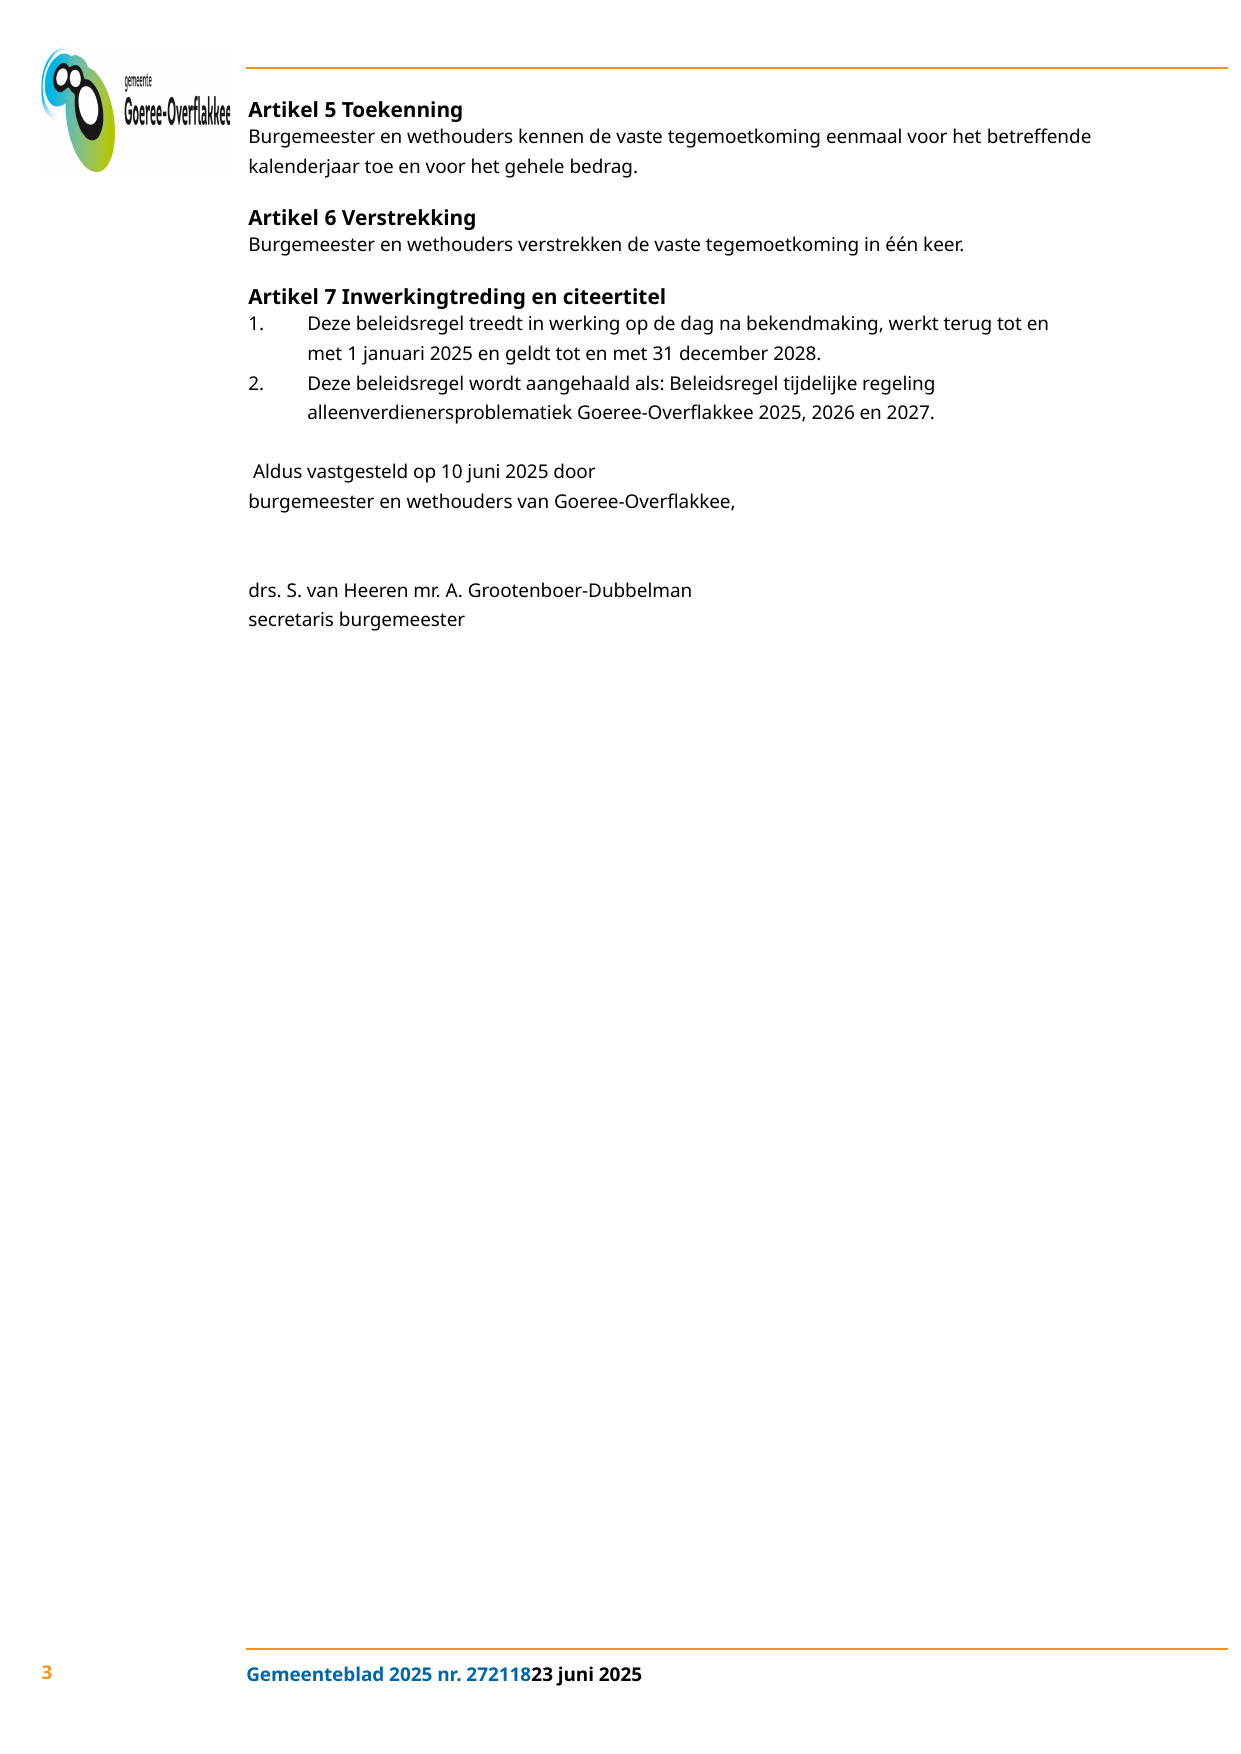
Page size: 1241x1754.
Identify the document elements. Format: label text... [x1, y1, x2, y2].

list Deze beleidsregel treedt in werking op de dag na bekendmaking, werkt terug tot en met 1 januari 2025 en geldt tot en met 31 december 2028. [248, 311, 1152, 366]
text drs. S. van Heeren mr. A. Grootenboer-Dubbelman [248, 577, 1152, 602]
text Burgemeester en wethouders verstrekken de vaste tegemoetkoming in één keer. [248, 232, 1152, 257]
text Artikel 7 Inwerkingtreding en citeertitel [248, 282, 1152, 311]
text secretaris burgemeester [248, 606, 1152, 632]
list Deze beleidsregel wordt aangehaald als: Beleidsregel tijdelijke regeling alleenverdienersproblematiek Goeree-Overflakkee 2025, 2026 en 2027. [248, 370, 1152, 425]
picture [41, 47, 231, 172]
text burgemeester en wethouders van Goeree-Overflakkee, [248, 488, 1152, 514]
text Artikel 5 Toekenning [248, 95, 1152, 123]
text Burgemeester en wethouders kennen de vaste tegemoetkoming eenmaal voor het betreffende kalenderjaar toe en voor het gehele bedrag​. [248, 123, 1152, 178]
text Aldus vastgesteld op 10 juni 2025 door [248, 458, 1152, 484]
text Artikel 6 Verstrekking [248, 203, 1152, 232]
